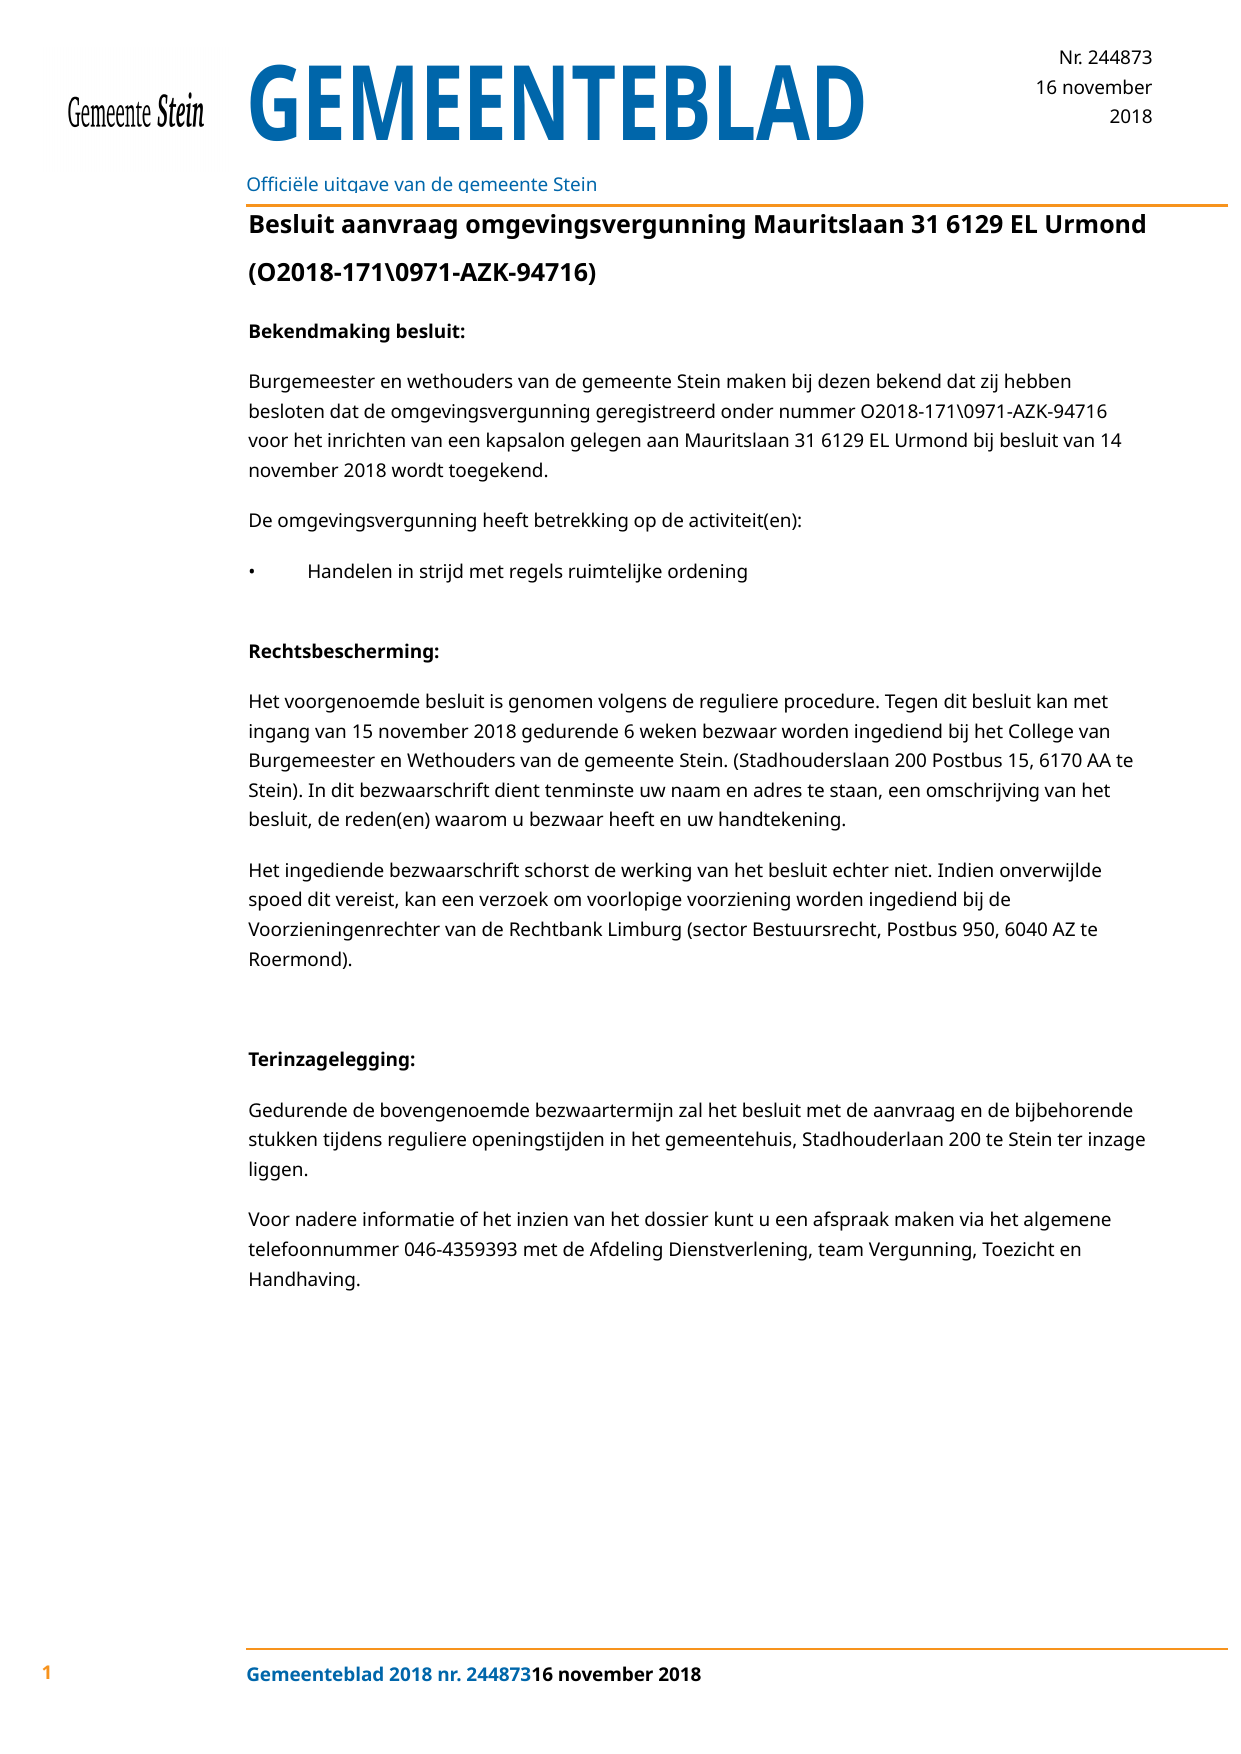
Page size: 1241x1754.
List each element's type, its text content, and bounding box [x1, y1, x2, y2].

text Burgemeester en wethouders van de gemeente Stein maken bij dezen bekend dat zij hebben besloten dat de omgevingsvergunning geregistreerd onder nummer O2018-171\0971-AZK-94716 voor het inrichten van een kapsalon gelegen aan Mauritslaan 31 6129 EL Urmond bij besluit van 14 november 2018 wordt toegekend. [248, 368, 1152, 483]
list Handelen in strijd met regels ruimtelijke ordening [248, 558, 1152, 584]
text De omgevingsvergunning heeft betrekking op de activiteit(en): [248, 507, 1152, 533]
text Besluit aanvraag omgevingsvergunning Mauritslaan 31 6129 EL Urmond (O2018-171\0971-AZK-94716) [248, 207, 1152, 288]
text Gedurende de bovengenoemde bezwaartermijn zal het besluit met de aanvraag en de bijbehorende stukken tijdens reguliere openingstijden in het gemeentehuis, Stadhouderlaan 200 te Stein ter inzage liggen. [248, 1097, 1152, 1182]
text Voor nadere informatie of het inzien van het dossier kunt u een afspraak maken via het algemene telefoonnummer 046-4359393 met de Afdeling Dienstverlening, team Vergunning, Toezicht en Handhaving. [248, 1207, 1152, 1292]
text Bekendmaking besluit: [248, 318, 1152, 344]
text Rechtsbescherming: [248, 638, 1152, 664]
text Het ingediende bezwaarschrift schorst de werking van het besluit echter niet. Indien onverwijlde spoed dit vereist, kan een verzoek om voorlopige voorziening worden ingediend bij de Voorzieningenrechter van de Rechtbank Limburg (sector Bestuursrecht, Postbus 950, 6040 AZ te Roermond). [248, 857, 1152, 972]
text Het voorgenoemde besluit is genomen volgens de reguliere procedure. Tegen dit besluit kan met ingang van 15 november 2018 gedurende 6 weken bezwaar worden ingediend bij het College van Burgemeester en Wethouders van de gemeente Stein. (Stadhouderslaan 200 Postbus 15, 6170 AA te Stein). In dit bezwaarschrift dient tenminste uw naam en adres te staan, een omschrijving van het besluit, de reden(en) waarom u bezwaar heeft en uw handtekening. [248, 688, 1152, 832]
text Terinzagelegging: [248, 1047, 1152, 1072]
picture [41, 47, 231, 172]
